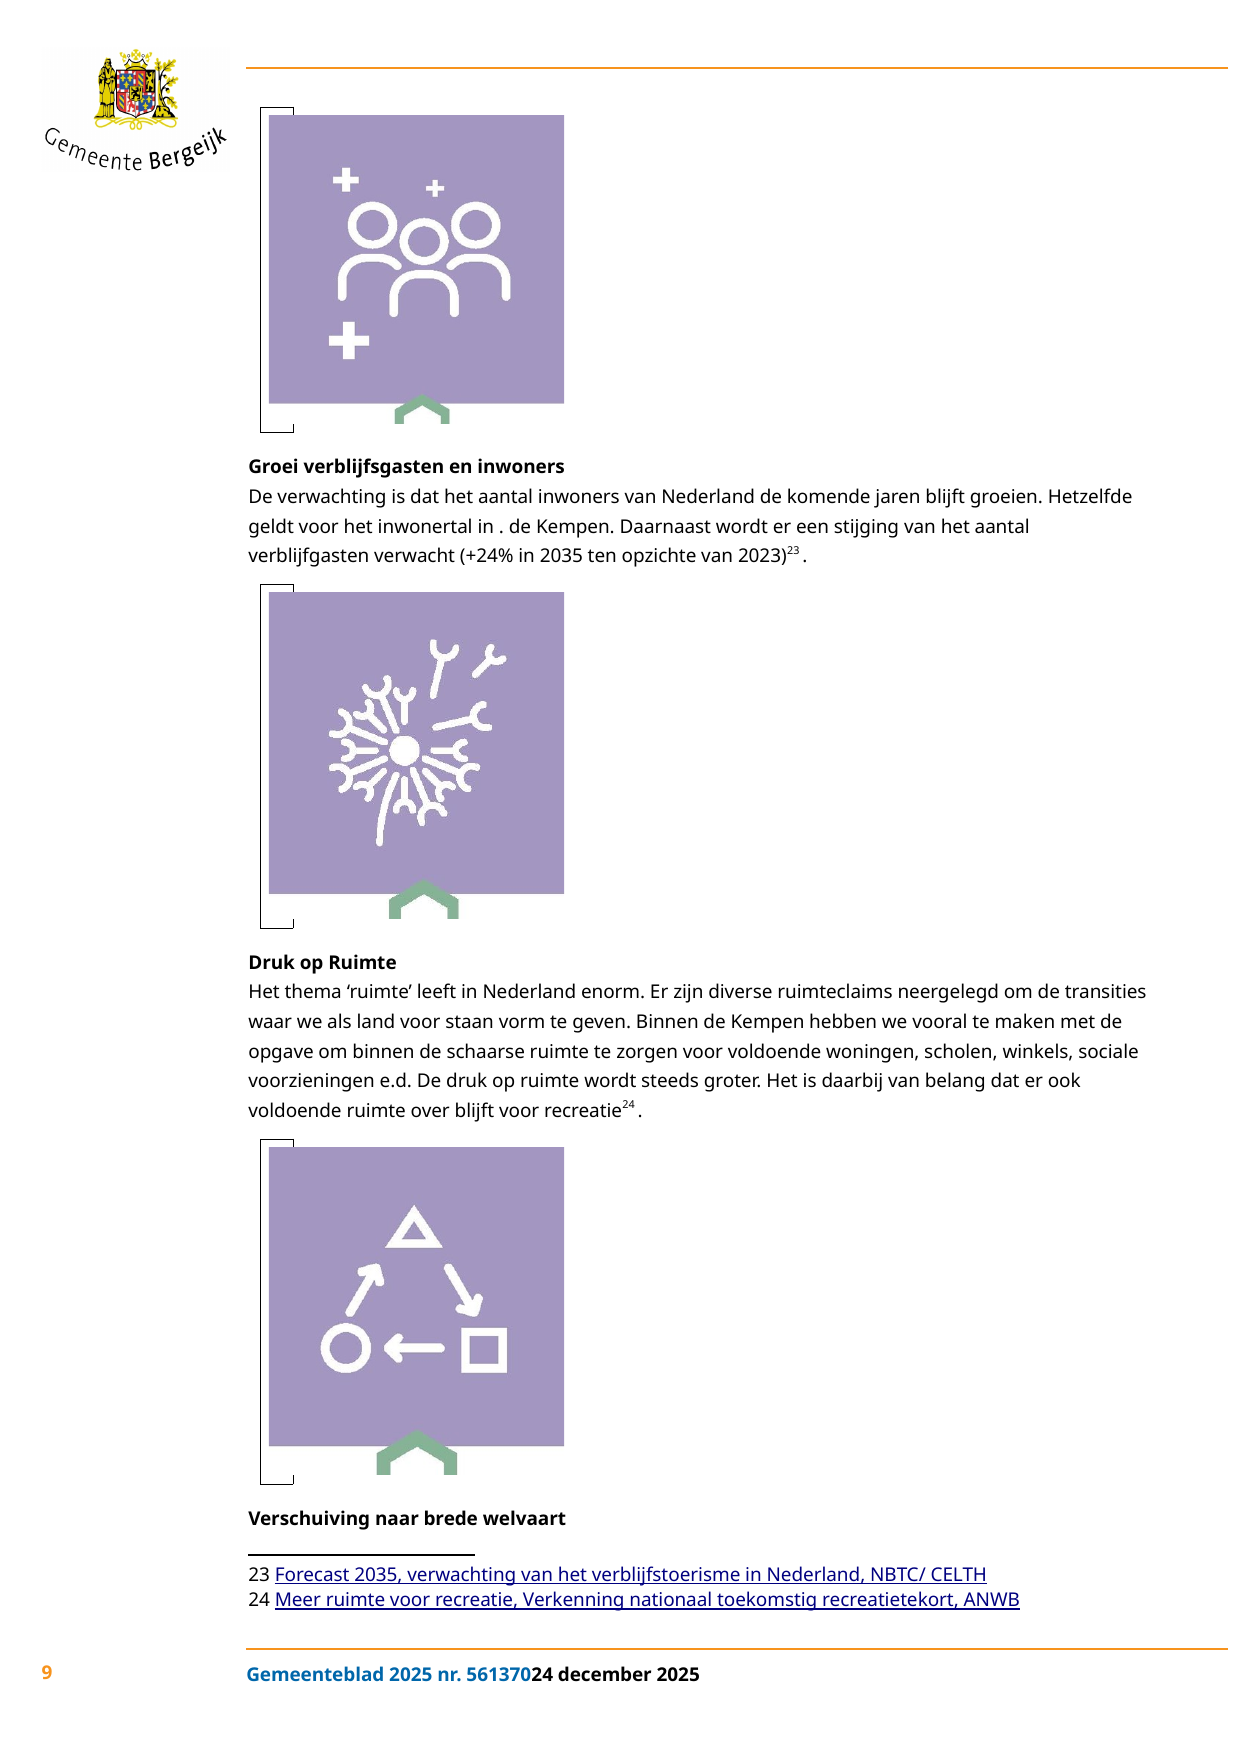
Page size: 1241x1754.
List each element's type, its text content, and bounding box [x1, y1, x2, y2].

text Verschuiving naar brede welvaart [248, 1505, 1152, 1531]
text Groei verblijfsgasten en inwoners [248, 454, 1152, 479]
text Meer ruimte voor recreatie, Verkenning nationaal toekomstig recreatietekort, ANWB [248, 1586, 1152, 1612]
text Het thema ‘ruimte’ leeft in Nederland enorm. Er zijn diverse ruimteclaims neergelegd om de transities waar we als land voor staan vorm te geven. Binnen de Kempen hebben we vooral te maken met de opgave om binnen de schaarse ruimte te zorgen voor voldoende woningen, scholen, winkels, sociale voorzieningen e.d. De druk op ruimte wordt steeds groter. Het is daarbij van belang dat er ook voldoende ruimte over blijft voor recreatie. [248, 979, 1152, 1123]
text Forecast 2035, verwachting van het verblijfstoerisme in Nederland, NBTC/ CELTH [248, 1561, 1152, 1586]
picture [268, 1147, 565, 1475]
picture [41, 47, 231, 172]
text De verwachting is dat het aantal inwoners van Nederland de komende jaren blijft groeien. Hetzelfde geldt voor het inwonertal in . de Kempen. Daarnaast wordt er een stijging van het aantal verblijfgasten verwacht (+24% in 2035 ten opzichte van 2023). [248, 483, 1152, 568]
picture [268, 115, 565, 424]
text Druk op Ruimte [248, 949, 1152, 975]
picture [268, 592, 565, 919]
